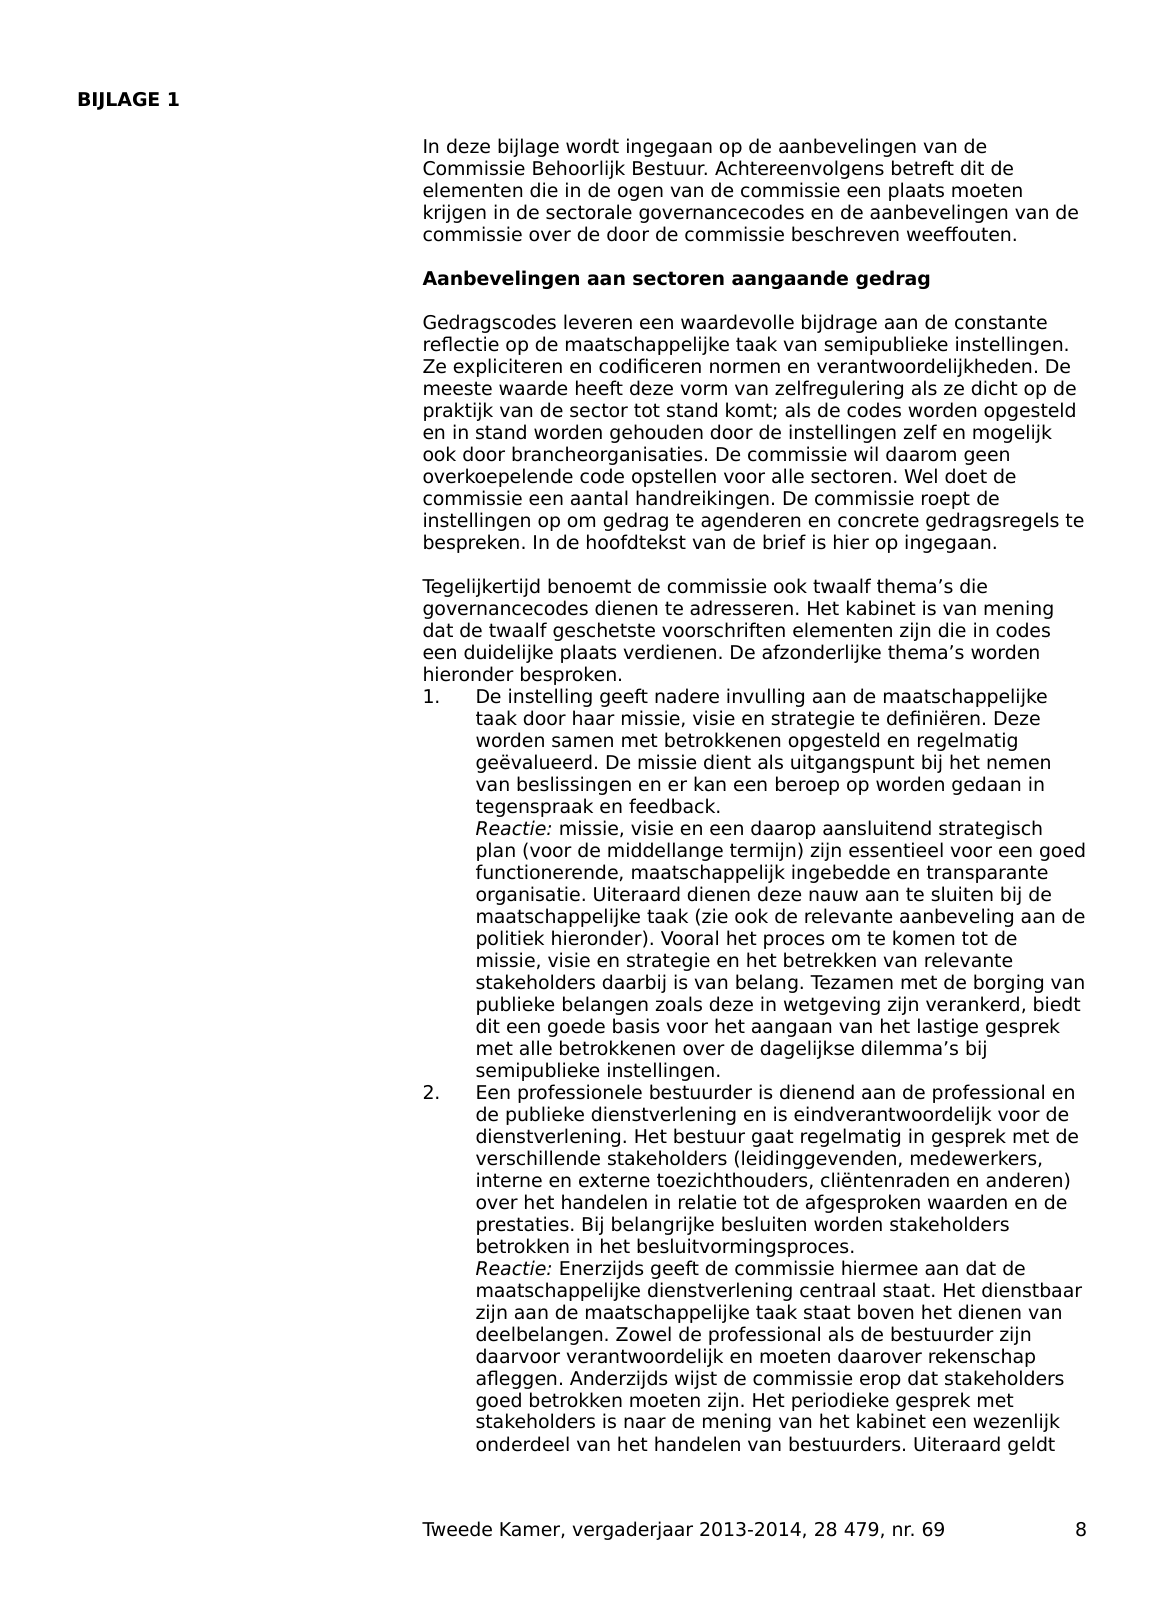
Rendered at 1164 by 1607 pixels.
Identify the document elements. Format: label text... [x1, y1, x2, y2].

subtitle BIJLAGE 1 [77, 89, 1087, 111]
text Gedragscodes leveren een waardevolle bijdrage aan de constante reflectie op de maatschappelijke taak van semipublieke instellingen. Ze expliciteren en codificeren normen en verantwoordelijkheden. De meeste waarde heeft deze vorm van zelfregulering als ze dicht op de praktijk van de sector tot stand komt; als de codes worden opgesteld en in stand worden gehouden door de instellingen zelf en mogelijk ook door brancheorganisaties. De commissie wil daarom geen overkoepelende code opstellen voor alle sectoren. Wel doet de commissie een aantal handreikingen. De commissie roept de instellingen op om gedrag te agenderen en concrete gedragsregels te bespreken. In de hoofdtekst van de brief is hier op ingegaan. [422, 312, 1087, 554]
text Tegelijkertijd benoemt de commissie ook twaalf thema’s die governancecodes dienen te adresseren. Het kabinet is van mening dat de twaalf geschetste voorschriften elementen zijn die in codes een duidelijke plaats verdienen. De afzonderlijke thema’s worden hieronder besproken. [422, 576, 1087, 686]
text In deze bijlage wordt ingegaan op de aanbevelingen van de Commissie Behoorlijk Bestuur. Achtereenvolgens betreft dit de elementen die in de ogen van de commissie een plaats moeten krijgen in de sectorale governancecodes en de aanbevelingen van de commissie over de door de commissie beschreven weeffouten. [422, 136, 1087, 246]
text 1. De instelling geeft nadere invulling aan de maatschappelijke taak door haar missie, visie en strategie te definiëren. Deze worden samen met betrokkenen opgesteld en regelmatig geëvalueerd. De missie dient als uitgangspunt bij het nemen van beslissingen en er kan een beroep op worden gedaan in tegenspraak en feedback. [422, 686, 1087, 818]
text Reactie: Enerzijds geeft de commissie hiermee aan dat de maatschappelijke dienstverlening centraal staat. Het dienstbaar zijn aan de maatschappelijke taak staat boven het dienen van deelbelangen. Zowel de professional als de bestuurder zijn daarvoor verantwoordelijk en moeten daarover rekenschap afleggen. Anderzijds wijst de commissie erop dat stakeholders goed betrokken moeten zijn. Het periodieke gesprek met stakeholders is naar de mening van het kabinet een wezenlijk onderdeel van het handelen van bestuurders. Uiteraard geldt [475, 1258, 1087, 1455]
text Reactie: missie, visie en een daarop aansluitend strategisch plan (voor de middellange termijn) zijn essentieel voor een goed functionerende, maatschappelijk ingebedde en transparante organisatie. Uiteraard dienen deze nauw aan te sluiten bij de maatschappelijke taak (zie ook de relevante aanbeveling aan de politiek hieronder). Vooral het proces om te komen tot de missie, visie en strategie en het betrekken van relevante stakeholders daarbij is van belang. Tezamen met de borging van publieke belangen zoals deze in wetgeving zijn verankerd, biedt dit een goede basis voor het aangaan van het lastige gesprek met alle betrokkenen over de dagelijkse dilemma’s bij semipublieke instellingen. [475, 818, 1087, 1082]
subtitle Aanbevelingen aan sectoren aangaande gedrag [422, 268, 1087, 290]
text 2. Een professionele bestuurder is dienend aan de professional en de publieke dienstverlening en is eindverantwoordelijk voor de dienstverlening. Het bestuur gaat regelmatig in gesprek met de verschillende stakeholders (leidinggevenden, medewerkers, interne en externe toezichthouders, cliëntenraden en anderen) over het handelen in relatie tot de afgesproken waarden en de prestaties. Bij belangrijke besluiten worden stakeholders betrokken in het besluitvormingsproces. [422, 1082, 1087, 1258]
